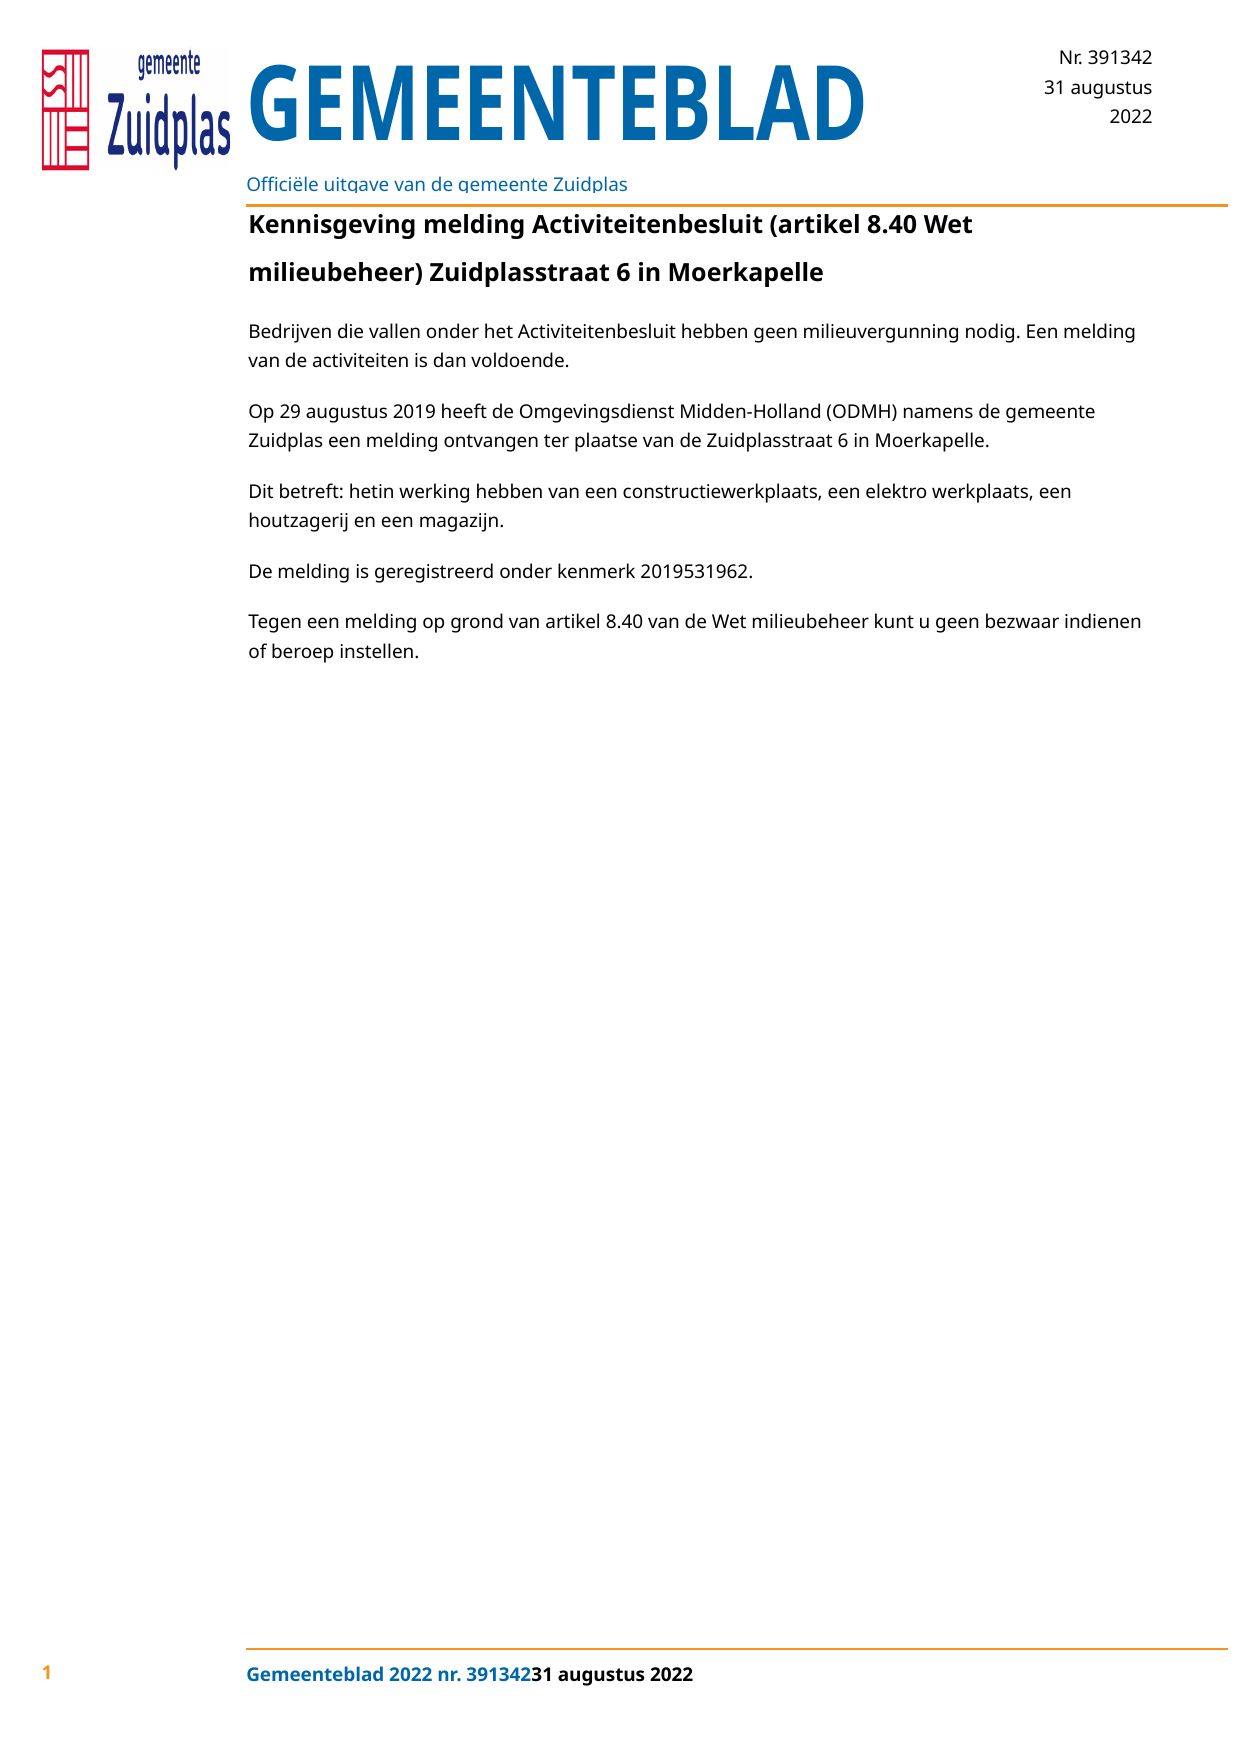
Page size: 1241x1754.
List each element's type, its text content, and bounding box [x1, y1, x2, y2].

text Bedrijven die vallen onder het Activiteitenbesluit hebben geen milieuvergunning nodig. Een melding van de activiteiten is dan voldoende. [248, 318, 1152, 373]
text Kennisgeving melding Activiteitenbesluit (artikel 8.40 Wet milieubeheer) Zuidplasstraat 6 in Moerkapelle [248, 207, 1152, 288]
picture [41, 47, 231, 172]
text Op 29 augustus 2019 heeft de Omgevingsdienst Midden-Holland (ODMH) namens de gemeente Zuidplas een melding ontvangen ter plaatse van de Zuidplasstraat 6 in Moerkapelle. [248, 398, 1152, 453]
text De melding is geregistreerd onder kenmerk 2019531962. [248, 558, 1152, 584]
text Tegen een melding op grond van artikel 8.40 van de Wet milieubeheer kunt u geen bezwaar indienen of beroep instellen. [248, 608, 1152, 664]
text Dit betreft: hetin werking hebben van een constructiewerkplaats, een elektro werkplaats, een houtzagerij en een magazijn. [248, 478, 1152, 533]
